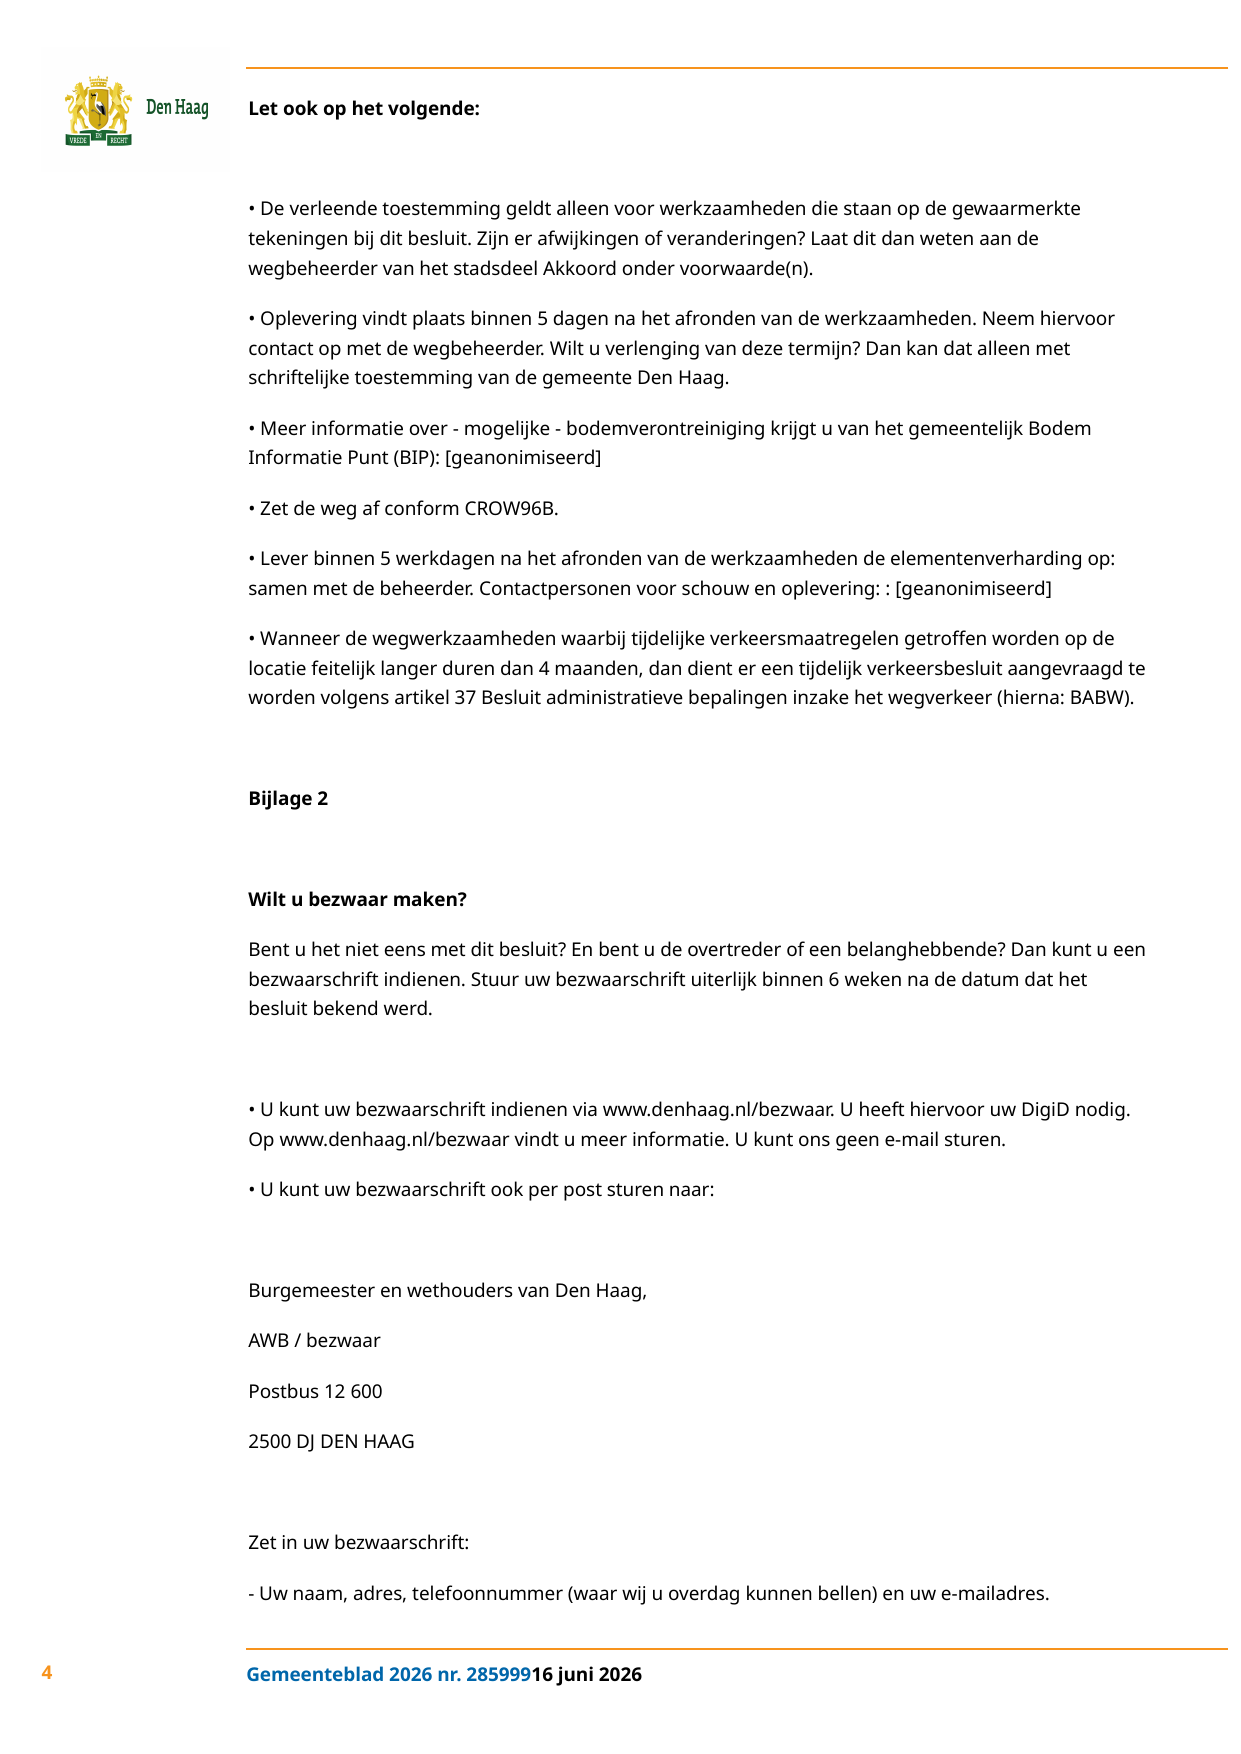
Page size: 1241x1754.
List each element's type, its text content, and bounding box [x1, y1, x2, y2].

text • Meer informatie over - mogelijke - bodemverontreiniging krijgt u van het gemeentelijk Bodem Informatie Punt (BIP): [geanonimiseerd] [248, 415, 1152, 470]
text Postbus 12 600 [248, 1378, 1152, 1404]
text • U kunt uw bezwaarschrift indienen via www.denhaag.nl/bezwaar. U heeft hiervoor uw DigiD nodig. Op www.denhaag.nl/bezwaar vindt u meer informatie. U kunt ons geen e-mail sturen. [248, 1096, 1152, 1152]
picture [41, 47, 231, 172]
text • Wanneer de wegwerkzaamheden waarbij tijdelijke verkeersmaatregelen getroffen worden op de locatie feitelijk langer duren dan 4 maanden, dan dient er een tijdelijk verkeersbesluit aangevraagd te worden volgens artikel 37 Besluit administratieve bepalingen inzake het wegverkeer (hierna: BABW). [248, 625, 1152, 710]
text Let ook op het volgende: [248, 95, 1152, 121]
text AWB / bezwaar [248, 1328, 1152, 1353]
text Wilt u bezwaar maken? [248, 886, 1152, 912]
text Zet in uw bezwaarschrift: [248, 1529, 1152, 1555]
text - Uw naam, adres, telefoonnummer (waar wij u overdag kunnen bellen) en uw e-mailadres. [248, 1580, 1152, 1606]
text • De verleende toestemming geldt alleen voor werkzaamheden die staan op de gewaarmerkte tekeningen bij dit besluit. Zijn er afwijkingen of veranderingen? Laat dit dan weten aan de wegbeheerder van het stadsdeel Akkoord onder voorwaarde(n). [248, 196, 1152, 281]
text • Zet de weg af conform CROW96B. [248, 495, 1152, 521]
text 2500 DJ DEN HAAG [248, 1428, 1152, 1454]
text Bijlage 2 [248, 785, 1152, 811]
text • U kunt uw bezwaarschrift ook per post sturen naar: [248, 1176, 1152, 1202]
text • Lever binnen 5 werkdagen na het afronden van de werkzaamheden de elementenverharding op: samen met de beheerder. Contactpersonen voor schouw en oplevering: : [geanonimiseerd] [248, 545, 1152, 601]
text • Oplevering vindt plaats binnen 5 dagen na het afronden van de werkzaamheden. Neem hiervoor contact op met de wegbeheerder. Wilt u verlenging van deze termijn? Dan kan dat alleen met schriftelijke toestemming van de gemeente Den Haag. [248, 305, 1152, 390]
text Burgemeester en wethouders van Den Haag, [248, 1277, 1152, 1303]
text Bent u het niet eens met dit besluit? En bent u de overtreder of een belanghebbende? Dan kunt u een bezwaarschrift indienen. Stuur uw bezwaarschrift uiterlijk binnen 6 weken na de datum dat het besluit bekend werd. [248, 936, 1152, 1021]
